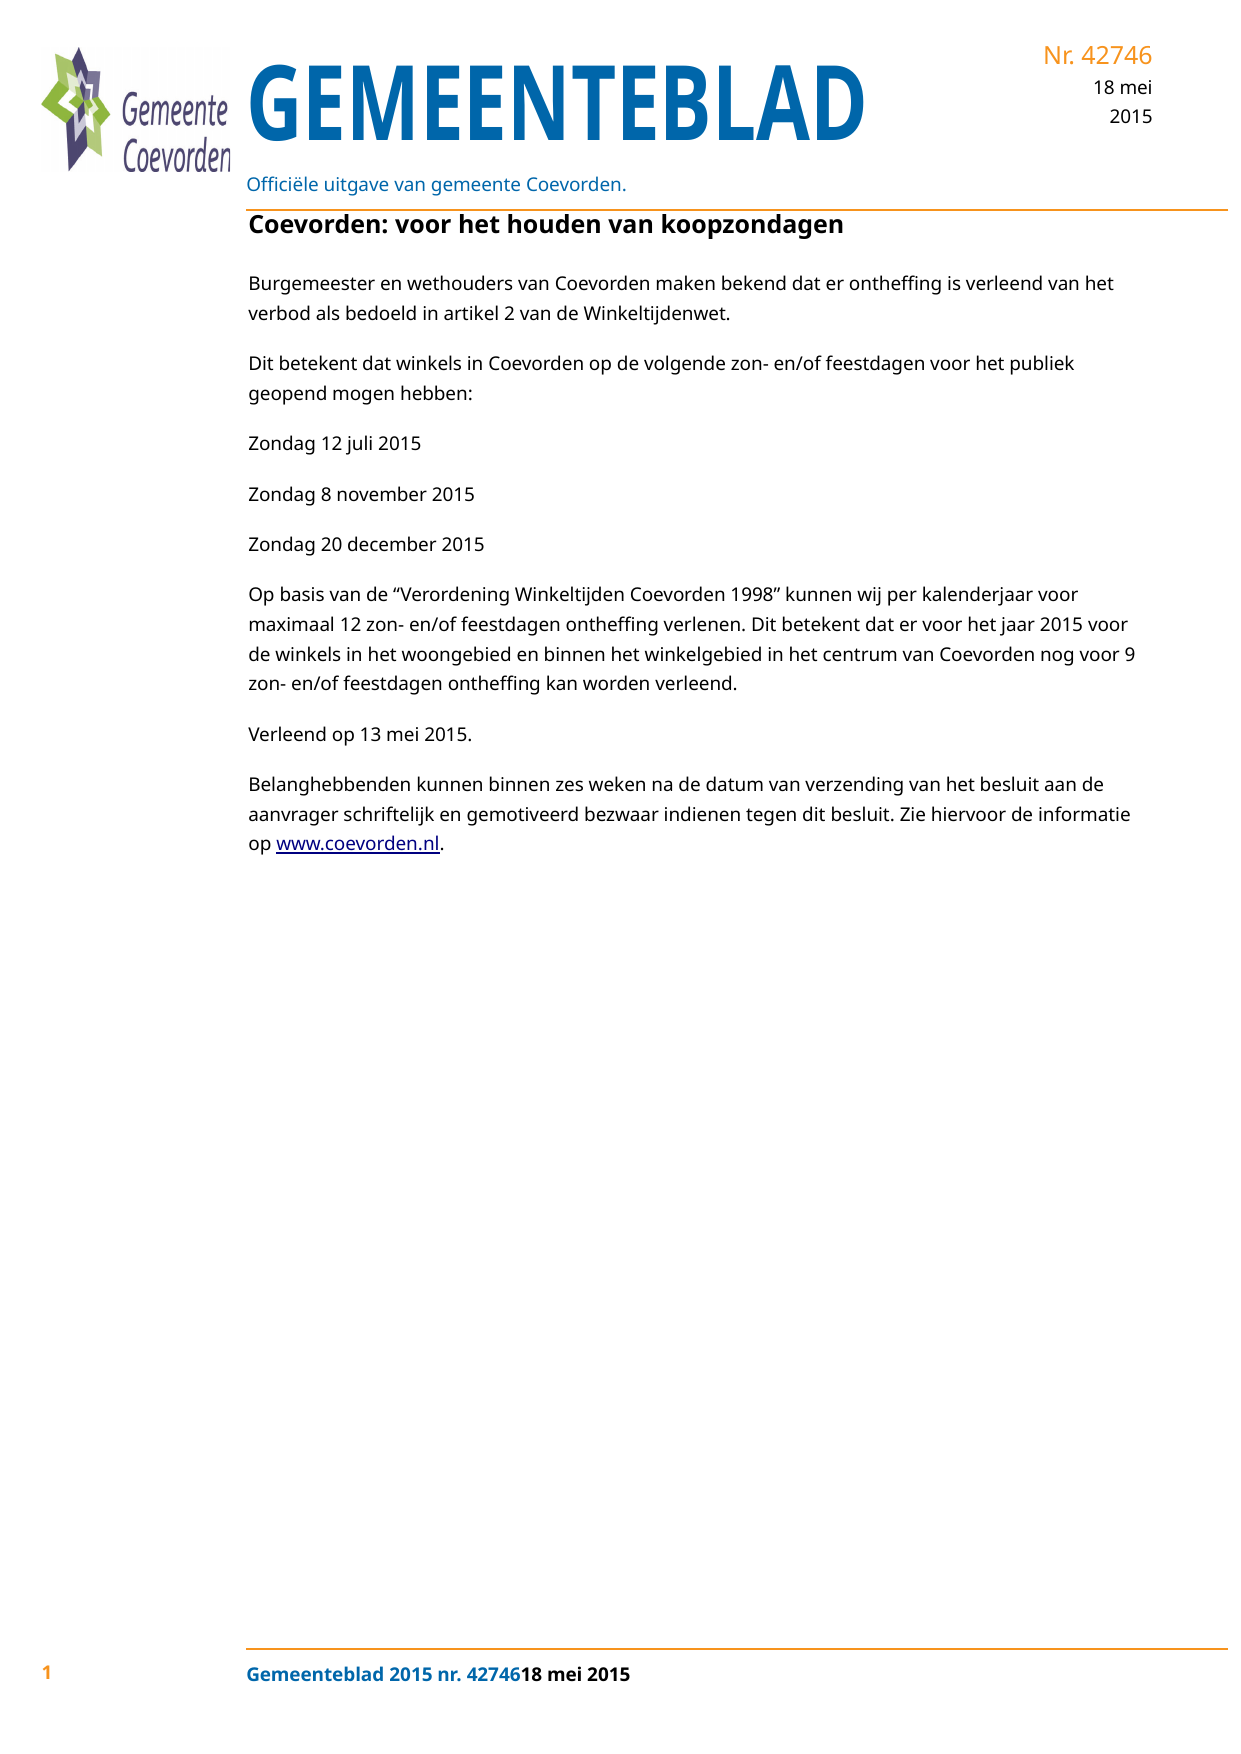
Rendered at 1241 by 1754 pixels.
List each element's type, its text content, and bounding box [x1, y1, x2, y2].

text Verleend op 13 mei 2015. [248, 721, 1152, 746]
text Belanghebbenden kunnen binnen zes weken na de datum van verzending van het besluit aan de aanvrager schriftelijk en gemotiveerd bezwaar indienen tegen dit besluit. Zie hiervoor de informatie op www.coevorden.nl. [248, 771, 1152, 856]
text Coevorden: voor het houden van koopzondagen [248, 211, 1152, 241]
text Dit betekent dat winkels in Coevorden op de volgende zon- en/of feestdagen voor het publiek geopend mogen hebben: [248, 350, 1152, 406]
text Zondag 8 november 2015 [248, 481, 1152, 506]
text Op basis van de “Verordening Winkeltijden Coevorden 1998” kunnen wij per kalenderjaar voor maximaal 12 zon- en/of feestdagen ontheffing verlenen. Dit betekent dat er voor het jaar 2015 voor de winkels in het woongebied en binnen het winkelgebied in het centrum van Coevorden nog voor 9 zon- en/of feestdagen ontheffing kan worden verleend. [248, 582, 1152, 696]
text Burgemeester en wethouders van Coevorden maken bekend dat er ontheffing is verleend van het verbod als bedoeld in artikel 2 van de Winkeltijdenwet. [248, 270, 1152, 326]
picture [41, 47, 231, 172]
text Zondag 12 juli 2015 [248, 430, 1152, 456]
text Zondag 20 december 2015 [248, 531, 1152, 557]
